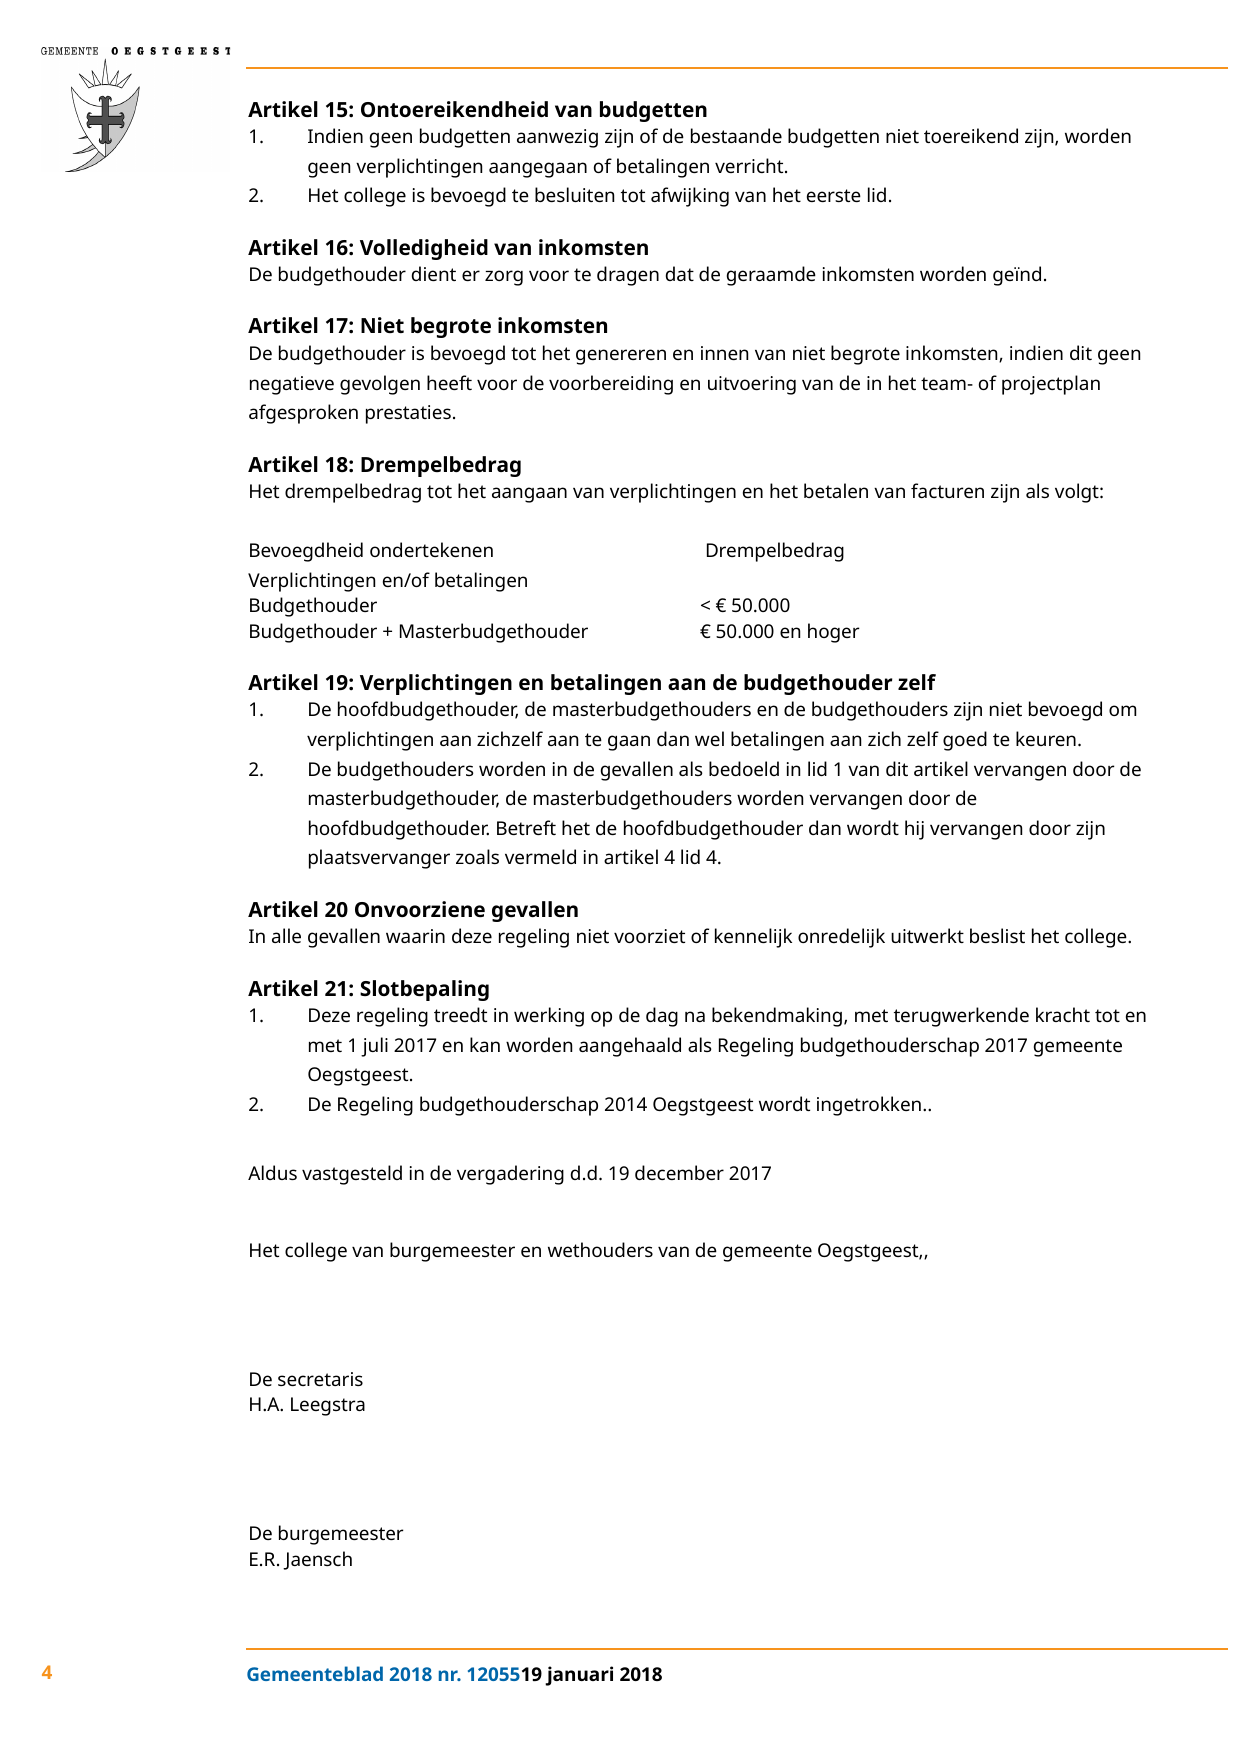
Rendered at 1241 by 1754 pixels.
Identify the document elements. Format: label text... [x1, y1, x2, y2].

text Artikel 18: Drempelbedrag [248, 450, 1152, 478]
list Deze regeling treedt in werking op de dag na bekendmaking, met terugwerkende kracht tot en met 1 juli 2017 en kan worden aangehaald als Regeling budgethouderschap 2017 gemeente Oegstgeest. [248, 1002, 1152, 1087]
list De Regeling budgethouderschap 2014 Oegstgeest wordt ingetrokken.. [248, 1091, 1152, 1117]
text Artikel 17: Niet begrote inkomsten [248, 312, 1152, 340]
text Artikel 15: Ontoereikendheid van budgetten [248, 95, 1152, 123]
text De budgethouder is bevoegd tot het genereren en innen van niet begrote inkomsten, indien dit geen negatieve gevolgen heeft voor de voorbereiding en uitvoering van de in het team- of projectplan afgesproken prestaties. [248, 340, 1152, 425]
text In alle gevallen waarin deze regeling niet voorziet of kennelijk onredelijk uitwerkt beslist het college. [248, 923, 1152, 949]
table_cell < € 50.000 [700, 593, 1152, 618]
table_cell Budgethouder [248, 593, 700, 618]
text De secretaris [248, 1366, 1152, 1391]
text Artikel 21: Slotbepaling [248, 974, 1152, 1002]
picture [41, 47, 231, 172]
list Indien geen budgetten aanwezig zijn of de bestaande budgetten niet toereikend zijn, worden geen verplichtingen aangegaan of betalingen verricht. [248, 123, 1152, 178]
text E.R. Jaensch [248, 1546, 1152, 1572]
text De budgethouder dient er zorg voor te dragen dat de geraamde inkomsten worden geïnd. [248, 261, 1152, 287]
text Het college van burgemeester en wethouders van de gemeente Oegstgeest,, [248, 1237, 1152, 1263]
list De hoofdbudgethouder, de masterbudgethouders en de budgethouders zijn niet bevoegd om verplichtingen aan zichzelf aan te gaan dan wel betalingen aan zich zelf goed te keuren. [248, 697, 1152, 752]
table_header Bevoegdheid ondertekenen Verplichtingen en/of betalingen [248, 538, 700, 593]
text H.A. Leegstra [248, 1391, 1152, 1417]
text Het drempelbedrag tot het aangaan van verplichtingen en het betalen van facturen zijn als volgt: [248, 478, 1152, 504]
text De burgemeester [248, 1520, 1152, 1546]
text Aldus vastgesteld in de vergadering d.d. 19 december 2017 [248, 1160, 1152, 1186]
list De budgethouders worden in de gevallen als bedoeld in lid 1 van dit artikel vervangen door de masterbudgethouder, de masterbudgethouders worden vervangen door de hoofdbudgethouder. Betreft het de hoofdbudgethouder dan wordt hij vervangen door zijn plaatsvervanger zoals vermeld in artikel 4 lid 4. [248, 756, 1152, 870]
table_header Drempelbedrag [700, 538, 1152, 593]
table_cell € 50.000 en hoger [700, 619, 1152, 644]
table_cell Budgethouder + Masterbudgethouder [248, 619, 700, 644]
list Het college is bevoegd te besluiten tot afwijking van het eerste lid. [248, 182, 1152, 208]
text Artikel 20 Onvoorziene gevallen [248, 895, 1152, 923]
text Artikel 19: Verplichtingen en betalingen aan de budgethouder zelf [248, 668, 1152, 697]
text Artikel 16: Volledigheid van inkomsten [248, 233, 1152, 261]
